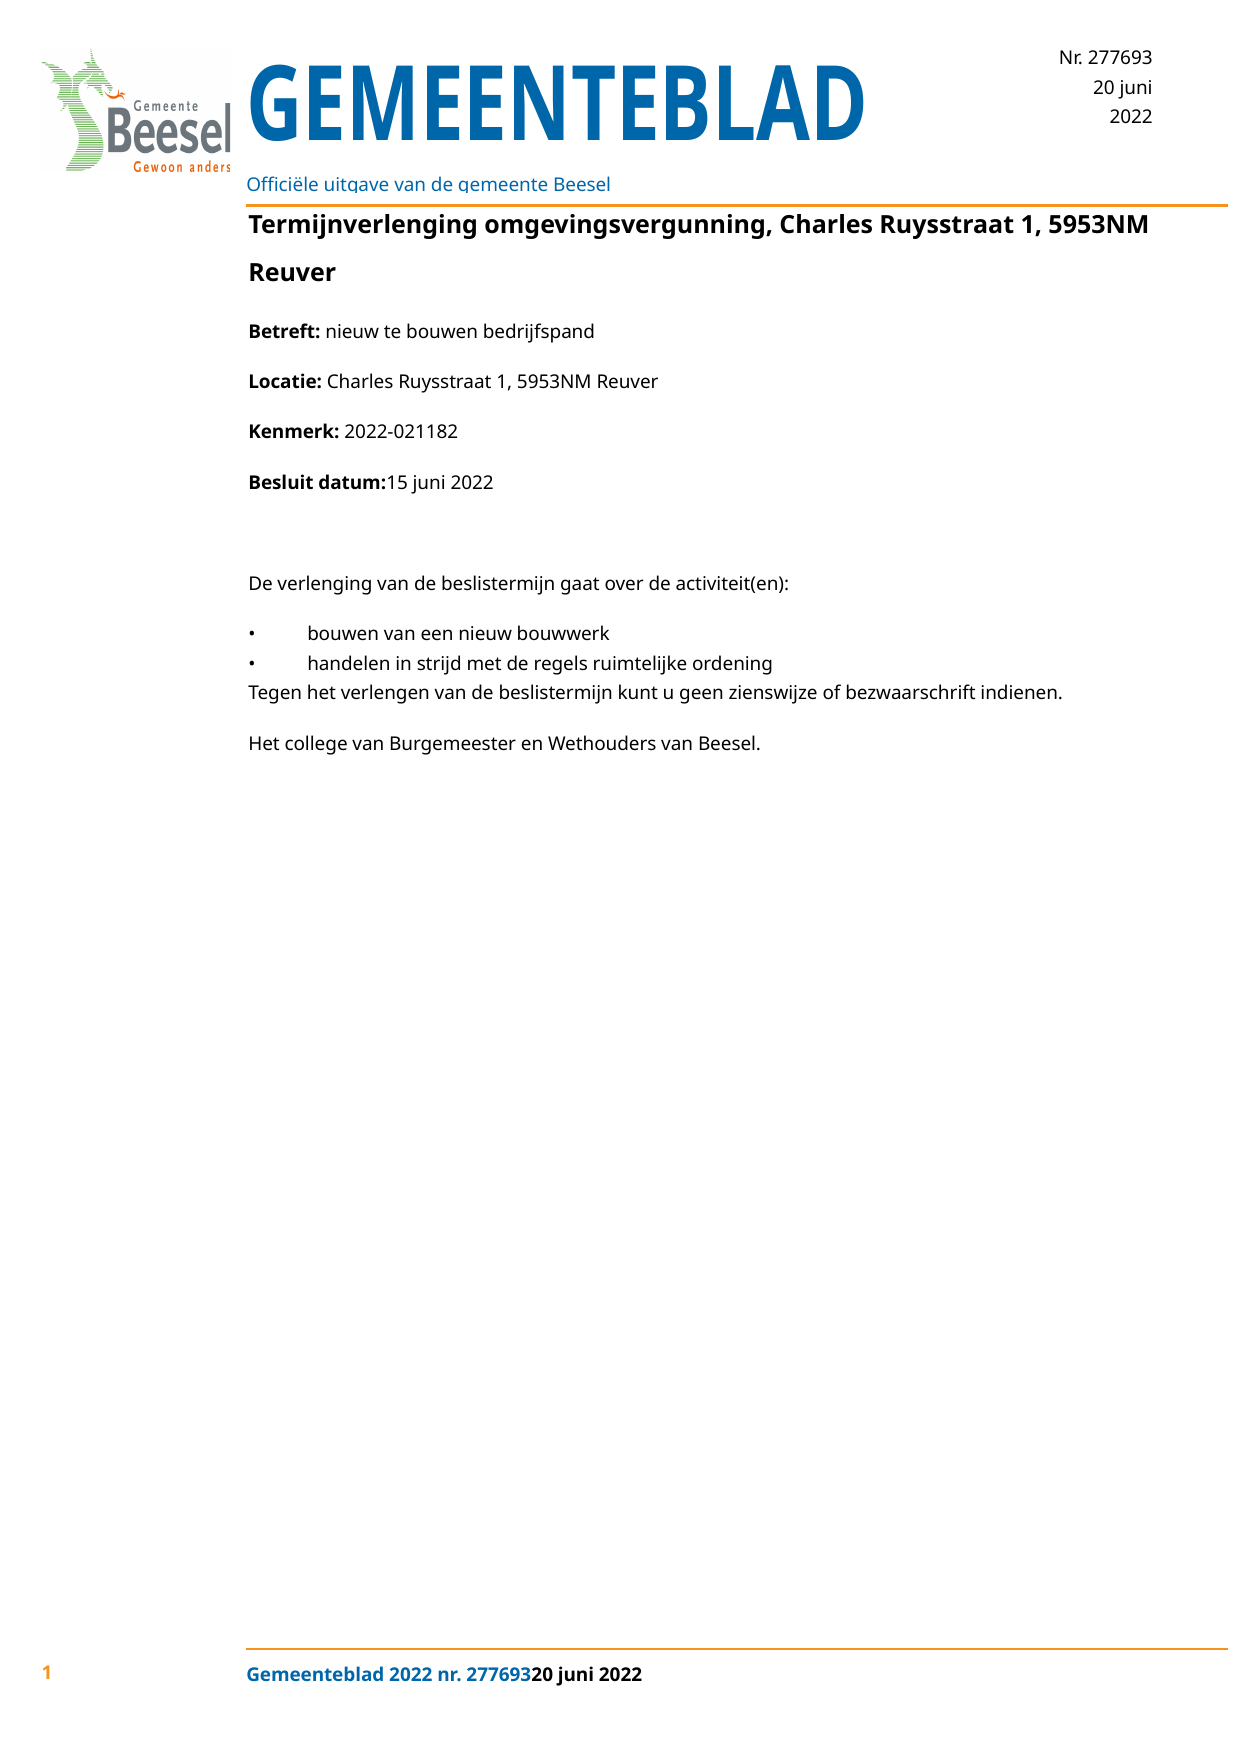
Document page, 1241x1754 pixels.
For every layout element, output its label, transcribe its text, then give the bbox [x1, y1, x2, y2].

list handelen in strijd met de regels ruimtelijke ordening [248, 650, 1152, 676]
picture [41, 47, 231, 172]
text Het college van Burgemeester en Wethouders van Beesel. [248, 730, 1152, 756]
text Tegen het verlengen van de beslistermijn kunt u geen zienswijze of bezwaarschrift indienen. [248, 679, 1152, 705]
text Locatie: Charles Ruysstraat 1, 5953NM Reuver [248, 368, 1152, 394]
text De verlenging van de beslistermijn gaat over de activiteit(en): [248, 570, 1152, 596]
text Betreft: nieuw te bouwen bedrijfspand [248, 318, 1152, 344]
list bouwen van een nieuw bouwwerk [248, 620, 1152, 646]
text Besluit datum:15 juni 2022 [248, 469, 1152, 495]
text Kenmerk: 2022-021182 [248, 419, 1152, 444]
text Termijnverlenging omgevingsvergunning, Charles Ruysstraat 1, 5953NM Reuver [248, 207, 1152, 288]
